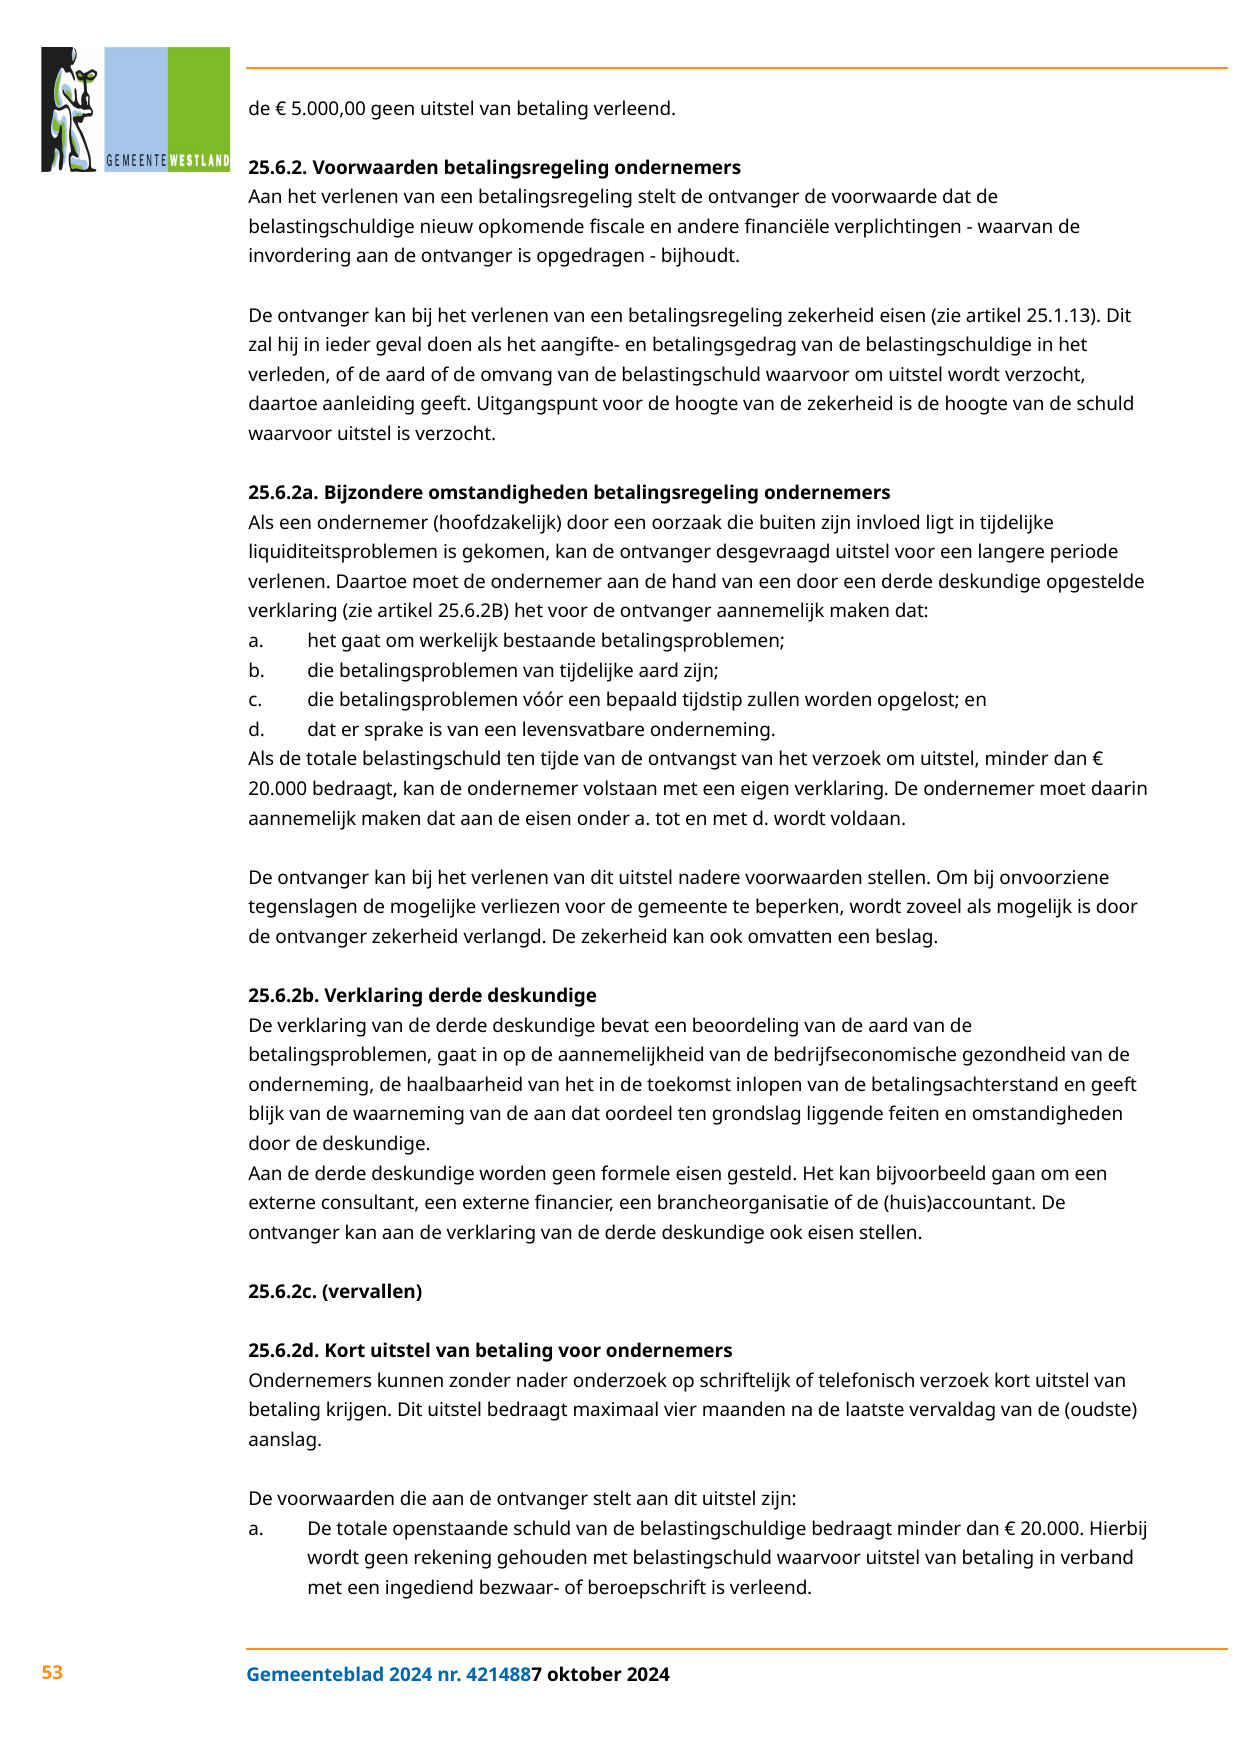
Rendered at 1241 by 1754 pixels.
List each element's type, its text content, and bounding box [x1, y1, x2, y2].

list die betalingsproblemen vóór een bepaald tijdstip zullen worden opgelost; en [248, 686, 1152, 712]
text Als de totale belastingschuld ten tijde van de ontvangst van het verzoek om uitstel, minder dan € 20.000 bedraagt, kan de ondernemer volstaan met een eigen verklaring. De ondernemer moet daarin aannemelijk maken dat aan de eisen onder a. tot en met d. wordt voldaan. [248, 746, 1152, 831]
text De verklaring van de derde deskundige bevat een beoordeling van de aard van de betalingsproblemen, gaat in op de aannemelijkheid van de bedrijfseconomische gezondheid van de onderneming, de haalbaarheid van het in de toekomst inlopen van de betalingsachterstand en geeft blijk van de waarneming van de aan dat oordeel ten grondslag liggende feiten en omstandigheden door de deskundige. [248, 1012, 1152, 1156]
picture [41, 47, 231, 172]
text De ontvanger kan bij het verlenen van een betalingsregeling zekerheid eisen (zie artikel 25.1.13). Dit zal hij in ieder geval doen als het aangifte- en betalingsgedrag van de belastingschuldige in het verleden, of de aard of de omvang van de belastingschuld waarvoor om uitstel wordt verzocht, daartoe aanleiding geeft. Uitgangspunt voor de hoogte van de zekerheid is de hoogte van de schuld waarvoor uitstel is verzocht. [248, 302, 1152, 446]
text 25.6.2b. Verklaring derde deskundige [248, 982, 1152, 1008]
list dat er sprake is van een levensvatbare onderneming. [248, 716, 1152, 742]
text De ontvanger kan bij het verlenen van dit uitstel nadere voorwaarden stellen. Om bij onvoorziene tegenslagen de mogelijke verliezen voor de gemeente te beperken, wordt zoveel als mogelijk is door de ontvanger zekerheid verlangd. De zekerheid kan ook omvatten een beslag. [248, 864, 1152, 949]
text Aan het verlenen van een betalingsregeling stelt de ontvanger de voorwaarde dat de belastingschuldige nieuw opkomende fiscale en andere financiële verplichtingen - waarvan de invordering aan de ontvanger is opgedragen - bijhoudt. [248, 183, 1152, 268]
text Ondernemers kunnen zonder nader onderzoek op schriftelijk of telefonisch verzoek kort uitstel van betaling krijgen. Dit uitstel bedraagt maximaal vier maanden na de laatste vervaldag van de (oudste) aanslag. [248, 1367, 1152, 1452]
text 25.6.2. Voorwaarden betalingsregeling ondernemers [248, 154, 1152, 180]
text De voorwaarden die aan de ontvanger stelt aan dit uitstel zijn: [248, 1485, 1152, 1511]
text Aan de derde deskundige worden geen formele eisen gesteld. Het kan bijvoorbeeld gaan om een externe consultant, een externe financier, een brancheorganisatie of de (huis)accountant. De ontvanger kan aan de verklaring van de derde deskundige ook eisen stellen. [248, 1160, 1152, 1245]
text 25.6.2d. Kort uitstel van betaling voor ondernemers [248, 1337, 1152, 1363]
text de € 5.000,00 geen uitstel van betaling verleend. [248, 95, 1152, 121]
text 25.6.2a. Bijzondere omstandigheden betalingsregeling ondernemers [248, 479, 1152, 505]
list die betalingsproblemen van tijdelijke aard zijn; [248, 657, 1152, 683]
text Als een ondernemer (hoofdzakelijk) door een oorzaak die buiten zijn invloed ligt in tijdelijke liquiditeitsproblemen is gekomen, kan de ontvanger desgevraagd uitstel voor een langere periode verlenen. Daartoe moet de ondernemer aan de hand van een door een derde deskundige opgestelde verklaring (zie artikel 25.6.2B) het voor de ontvanger aannemelijk maken dat: [248, 509, 1152, 623]
list De totale openstaande schuld van de belastingschuldige bedraagt minder dan € 20.000. Hierbij wordt geen rekening gehouden met belastingschuld waarvoor uitstel van betaling in verband met een ingediend bezwaar- of beroepschrift is verleend. [248, 1515, 1152, 1600]
text 25.6.2c. (vervallen) [248, 1278, 1152, 1304]
list het gaat om werkelijk bestaande betalingsproblemen; [248, 627, 1152, 653]
